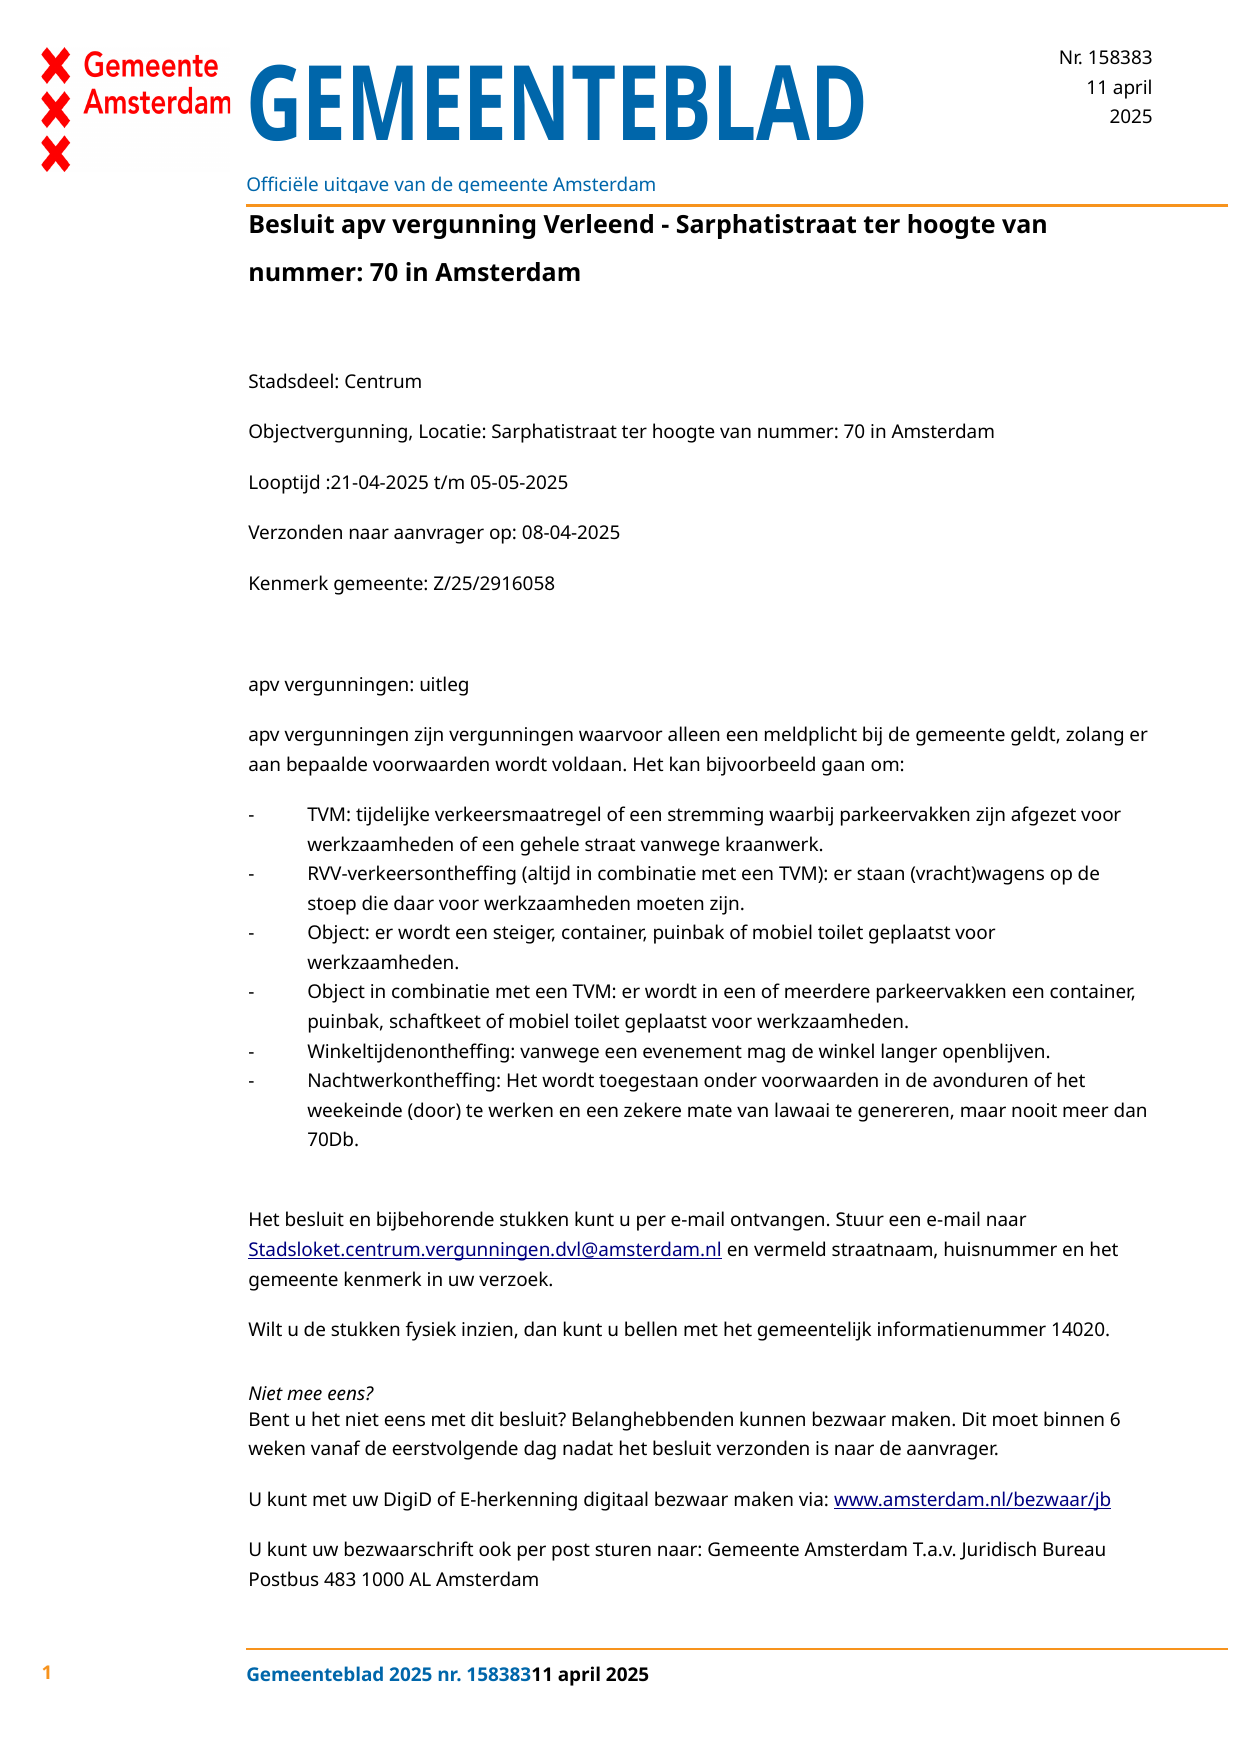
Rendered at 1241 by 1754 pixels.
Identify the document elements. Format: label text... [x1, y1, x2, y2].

text Het besluit en bijbehorende stukken kunt u per e-mail ontvangen. Stuur een e-mail naar Stadsloket.centrum.vergunningen.dvl@amsterdam.nl en vermeld straatnaam, huisnummer en het gemeente kenmerk in uw verzoek. [248, 1207, 1152, 1292]
text U kunt uw bezwaarschrift ook per post sturen naar: Gemeente Amsterdam T.a.v. Juridisch Bureau Postbus 483 1000 AL Amsterdam [248, 1536, 1152, 1592]
text Stadsdeel: Centrum [248, 368, 1152, 394]
text apv vergunningen zijn vergunningen waarvoor alleen een meldplicht bij de gemeente geldt, zolang er aan bepaalde voorwaarden wordt voldaan. Het kan bijvoorbeeld gaan om: [248, 721, 1152, 777]
list TVM: tijdelijke verkeersmaatregel of een stremming waarbij parkeervakken zijn afgezet voor werkzaamheden of een gehele straat vanwege kraanwerk. [248, 801, 1152, 857]
text Wilt u de stukken fysiek inzien, dan kunt u bellen met het gemeentelijk informatienummer 14020. [248, 1316, 1152, 1342]
text Bent u het niet eens met dit besluit? Belanghebbenden kunnen bezwaar maken. Dit moet binnen 6 weken vanaf de eerstvolgende dag nadat het besluit verzonden is naar de aanvrager. [248, 1406, 1152, 1461]
text Kenmerk gemeente: Z/25/2916058 [248, 570, 1152, 596]
text Objectvergunning, Locatie: Sarphatistraat ter hoogte van nummer: 70 in Amsterdam [248, 419, 1152, 444]
list RVV-verkeersontheffing (altijd in combinatie met een TVM): er staan (vracht)wagens op de stoep die daar voor werkzaamheden moeten zijn. [248, 860, 1152, 916]
text Verzonden naar aanvrager op: 08-04-2025 [248, 519, 1152, 545]
list Object: er wordt een steiger, container, puinbak of mobiel toilet geplaatst voor werkzaamheden. [248, 919, 1152, 975]
text Niet mee eens? [248, 1380, 1152, 1406]
list Winkeltijdenontheffing: vanwege een evenement mag de winkel langer openblijven. [248, 1038, 1152, 1064]
list Object in combinatie met een TVM: er wordt in een of meerdere parkeervakken een container, puinbak, schaftkeet of mobiel toilet geplaatst voor werkzaamheden. [248, 979, 1152, 1034]
text Besluit apv vergunning Verleend - Sarphatistraat ter hoogte van nummer: 70 in Amsterdam [248, 207, 1152, 288]
text apv vergunningen: uitleg [248, 671, 1152, 697]
text Looptijd :21-04-2025 t/m 05-05-2025 [248, 469, 1152, 495]
picture [41, 47, 231, 172]
text U kunt met uw DigiD of E-herkenning digitaal bezwaar maken via: www.amsterdam.nl/bezwaar/jb [248, 1486, 1152, 1512]
list Nachtwerkontheffing: Het wordt toegestaan onder voorwaarden in de avonduren of het weekeinde (door) te werken en een zekere mate van lawaai te genereren, maar nooit meer dan 70Db. [248, 1067, 1152, 1152]
